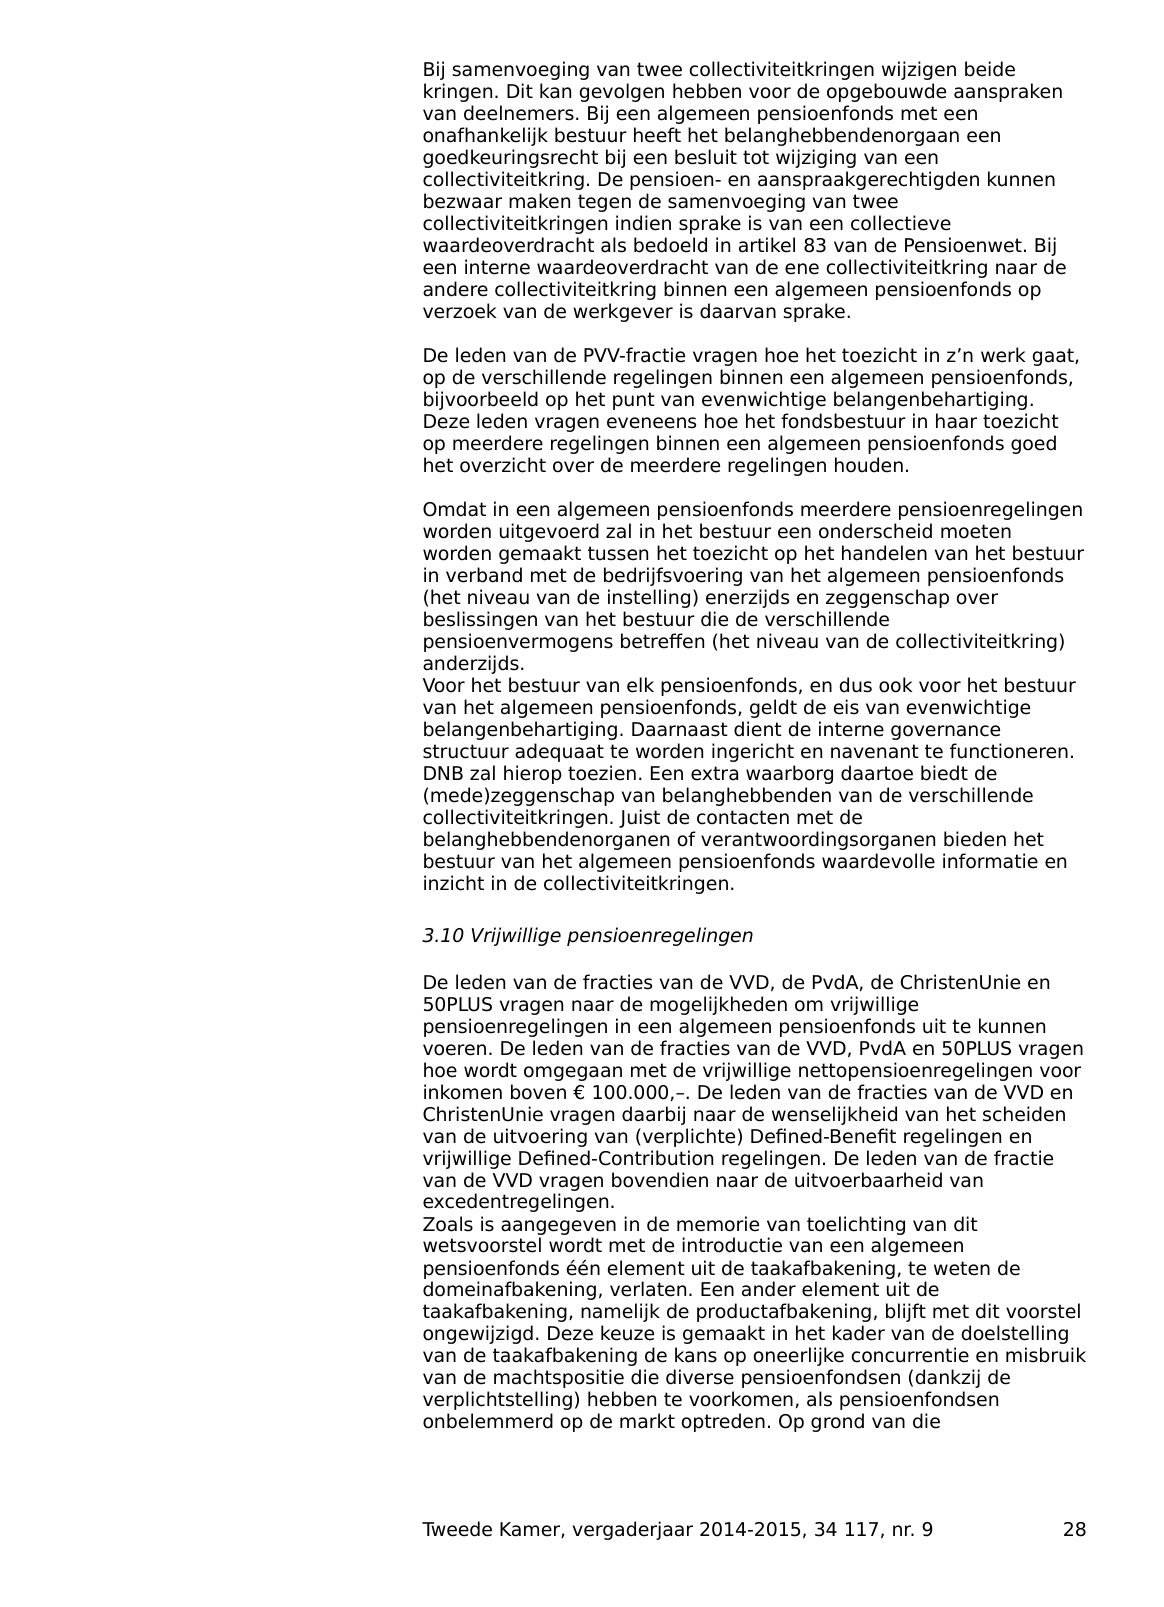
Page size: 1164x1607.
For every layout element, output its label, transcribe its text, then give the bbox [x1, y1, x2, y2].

text De leden van de PVV-fractie vragen hoe het toezicht in z’n werk gaat, op de verschillende regelingen binnen een algemeen pensioenfonds, bijvoorbeeld op het punt van evenwichtige belangenbehartiging. Deze leden vragen eveneens hoe het fondsbestuur in haar toezicht op meerdere regelingen binnen een algemeen pensioenfonds goed het overzicht over de meerdere regelingen houden. [422, 345, 1087, 477]
text Omdat in een algemeen pensioenfonds meerdere pensioenregelingen worden uitgevoerd zal in het bestuur een onderscheid moeten worden gemaakt tussen het toezicht op het handelen van het bestuur in verband met de bedrijfsvoering van het algemeen pensioenfonds (het niveau van de instelling) enerzijds en zeggenschap over beslissingen van het bestuur die de verschillende pensioenvermogens betreffen (het niveau van de collectiviteitkring) anderzijds. [422, 499, 1087, 675]
text Zoals is aangegeven in de memorie van toelichting van dit wetsvoorstel wordt met de introductie van een algemeen pensioenfonds één element uit de taakafbakening, te weten de domeinafbakening, verlaten. Een ander element uit de taakafbakening, namelijk de productafbakening, blijft met dit voorstel ongewijzigd. Deze keuze is gemaakt in het kader van de doelstelling van de taakafbakening de kans op oneerlijke concurrentie en misbruik van de machtspositie die diverse pensioenfondsen (dankzij de verplichtstelling) hebben te voorkomen, als pensioenfondsen onbelemmerd op de markt optreden. Op grond van die [422, 1213, 1087, 1433]
subtitle 3.10 Vrijwillige pensioenregelingen [422, 925, 1087, 947]
text Voor het bestuur van elk pensioenfonds, en dus ook voor het bestuur van het algemeen pensioenfonds, geldt de eis van evenwichtige belangenbehartiging. Daarnaast dient de interne governance structuur adequaat te worden ingericht en navenant te functioneren. DNB zal hierop toezien. Een extra waarborg daartoe biedt de (mede)zeggenschap van belanghebbenden van de verschillende collectiviteitkringen. Juist de contacten met de belanghebbendenorganen of verantwoordingsorganen bieden het bestuur van het algemeen pensioenfonds waardevolle informatie en inzicht in de collectiviteitkringen. [422, 675, 1087, 895]
text Bij samenvoeging van twee collectiviteitkringen wijzigen beide kringen. Dit kan gevolgen hebben voor de opgebouwde aanspraken van deelnemers. Bij een algemeen pensioenfonds met een onafhankelijk bestuur heeft het belanghebbendenorgaan een goedkeuringsrecht bij een besluit tot wijziging van een collectiviteitkring. De pensioen- en aanspraakgerechtigden kunnen bezwaar maken tegen de samenvoeging van twee collectiviteitkringen indien sprake is van een collectieve waardeoverdracht als bedoeld in artikel 83 van de Pensioenwet. Bij een interne waardeoverdracht van de ene collectiviteitkring naar de andere collectiviteitkring binnen een algemeen pensioenfonds op verzoek van de werkgever is daarvan sprake. [422, 59, 1087, 323]
text De leden van de fracties van de VVD, de PvdA, de ChristenUnie en 50PLUS vragen naar de mogelijkheden om vrijwillige pensioenregelingen in een algemeen pensioenfonds uit te kunnen voeren. De leden van de fracties van de VVD, PvdA en 50PLUS vragen hoe wordt omgegaan met de vrijwillige nettopensioenregelingen voor inkomen boven € 100.000,–. De leden van de fracties van de VVD en ChristenUnie vragen daarbij naar de wenselijkheid van het scheiden van de uitvoering van (verplichte) Defined-Benefit regelingen en vrijwillige Defined-Contribution regelingen. De leden van de fractie van de VVD vragen bovendien naar de uitvoerbaarheid van excedentregelingen. [422, 972, 1087, 1213]
